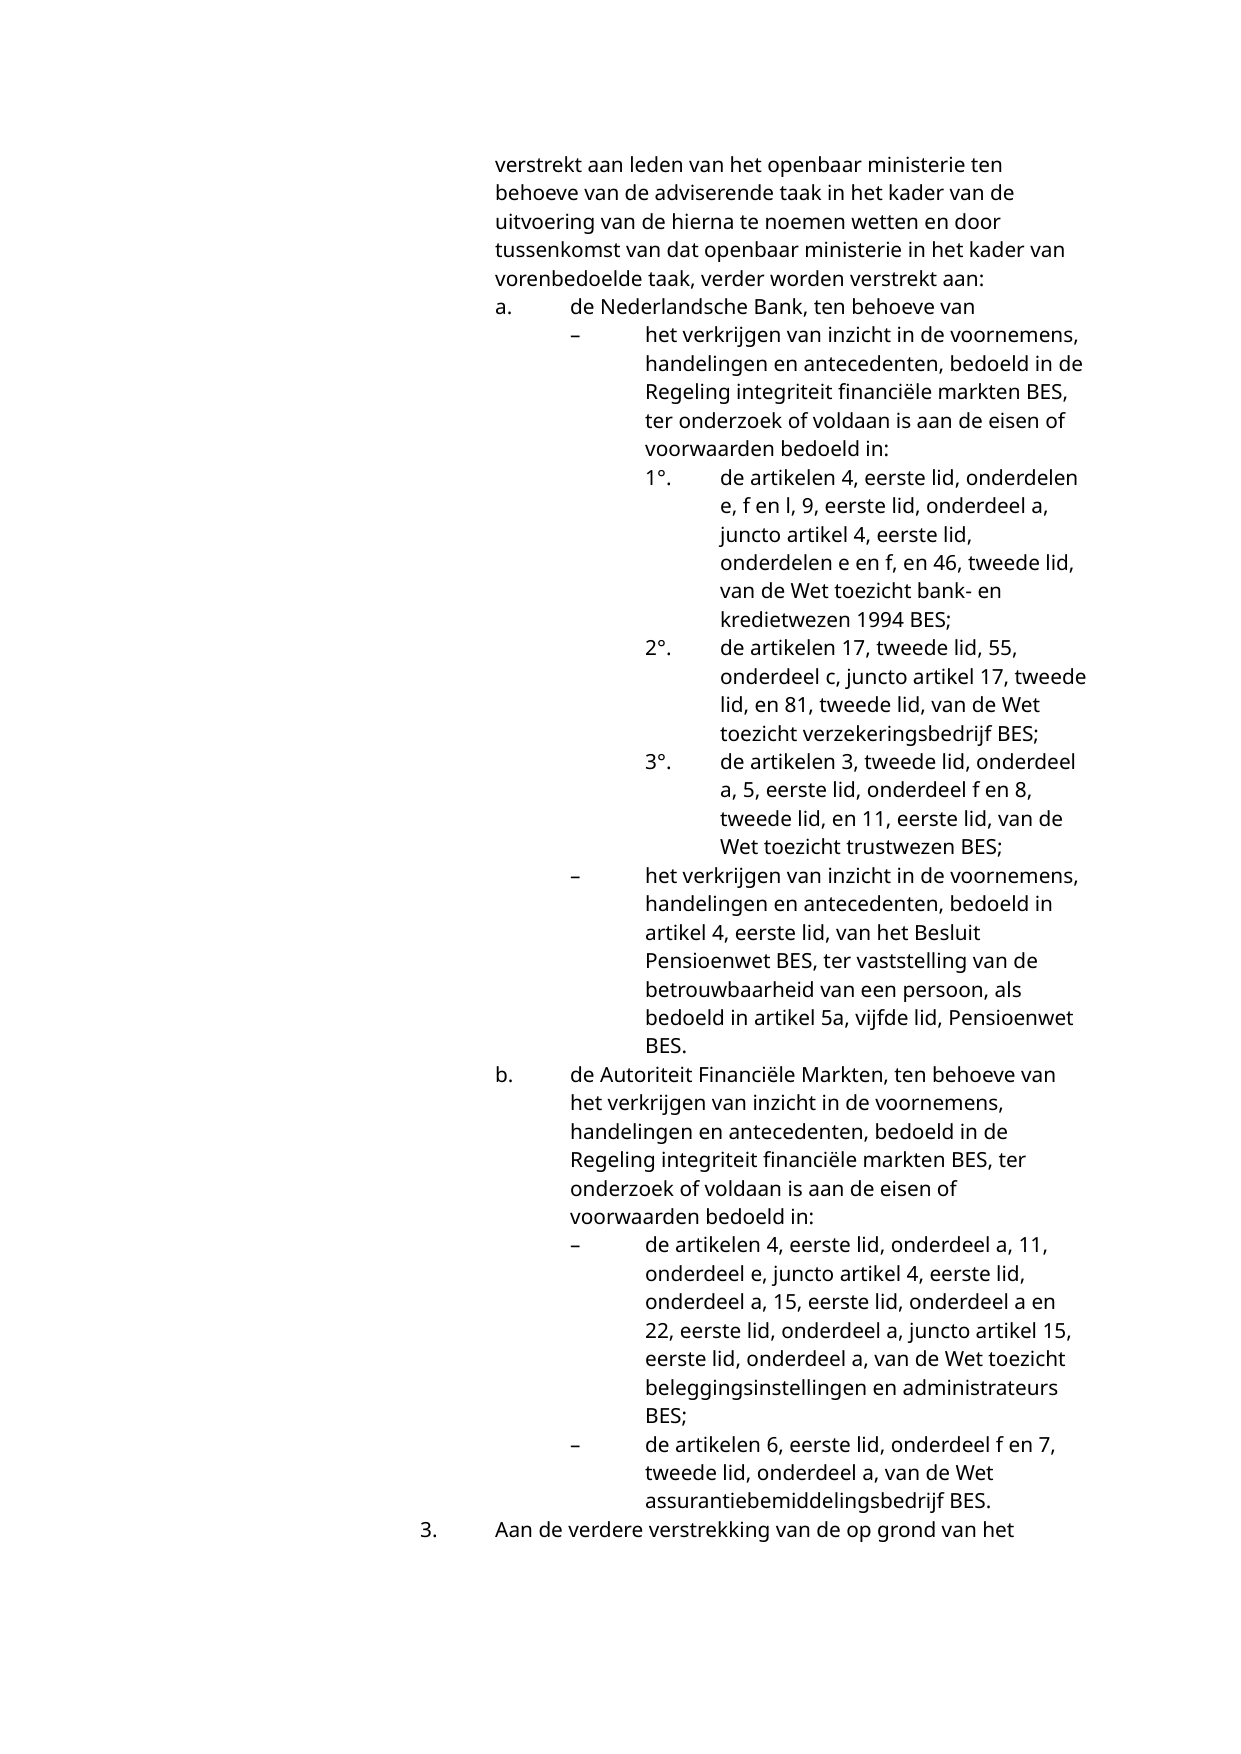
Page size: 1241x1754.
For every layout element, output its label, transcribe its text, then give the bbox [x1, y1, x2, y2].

list Aan de verdere verstrekking van de op grond van het [420, 1515, 1090, 1543]
list de Autoriteit Financiële Markten, ten behoeve van het verkrijgen van inzicht in de voornemens, handelingen en antecedenten, bedoeld in de Regeling integriteit financiële markten BES, ter onderzoek of voldaan is aan de eisen of voorwaarden bedoeld in: [495, 1060, 1090, 1231]
list de artikelen 4, eerste lid, onderdelen e, f en l, 9, eerste lid, onderdeel a, juncto artikel 4, eerste lid, onderdelen e en f, en 46, tweede lid, van de Wet toezicht bank- en kredietwezen 1994 BES; [645, 463, 1090, 633]
list verstrekt aan leden van het openbaar ministerie ten behoeve van de adviserende taak in het kader van de uitvoering van de hierna te noemen wetten en door tussenkomst van dat openbaar ministerie in het kader van vorenbedoelde taak, verder worden verstrekt aan: [420, 150, 1090, 292]
list het verkrijgen van inzicht in de voornemens, handelingen en antecedenten, bedoeld in de Regeling integriteit financiële markten BES, ter onderzoek of voldaan is aan de eisen of voorwaarden bedoeld in: [570, 321, 1090, 463]
list de artikelen 6, eerste lid, onderdeel f en 7, tweede lid, onderdeel a, van de Wet assurantiebemiddelingsbedrijf BES. [570, 1430, 1090, 1515]
list het verkrijgen van inzicht in de voornemens, handelingen en antecedenten, bedoeld in artikel 4, eerste lid, van het Besluit Pensioenwet BES, ter vaststelling van de betrouwbaarheid van een persoon, als bedoeld in artikel 5a, vijfde lid, Pensioenwet BES. [570, 861, 1090, 1060]
list de artikelen 4, eerste lid, onderdeel a, 11, onderdeel e, juncto artikel 4, eerste lid, onderdeel a, 15, eerste lid, onderdeel a en 22, eerste lid, onderdeel a, juncto artikel 15, eerste lid, onderdeel a, van de Wet toezicht beleggingsinstellingen en administrateurs BES; [570, 1231, 1090, 1430]
list de artikelen 3, tweede lid, onderdeel a, 5, eerste lid, onderdeel f en 8, tweede lid, en 11, eerste lid, van de Wet toezicht trustwezen BES; [645, 747, 1090, 861]
list de artikelen 17, tweede lid, 55, onderdeel c, juncto artikel 17, tweede lid, en 81, tweede lid, van de Wet toezicht verzekeringsbedrijf BES; [645, 633, 1090, 747]
list de Nederlandsche Bank, ten behoeve van [495, 292, 1090, 321]
